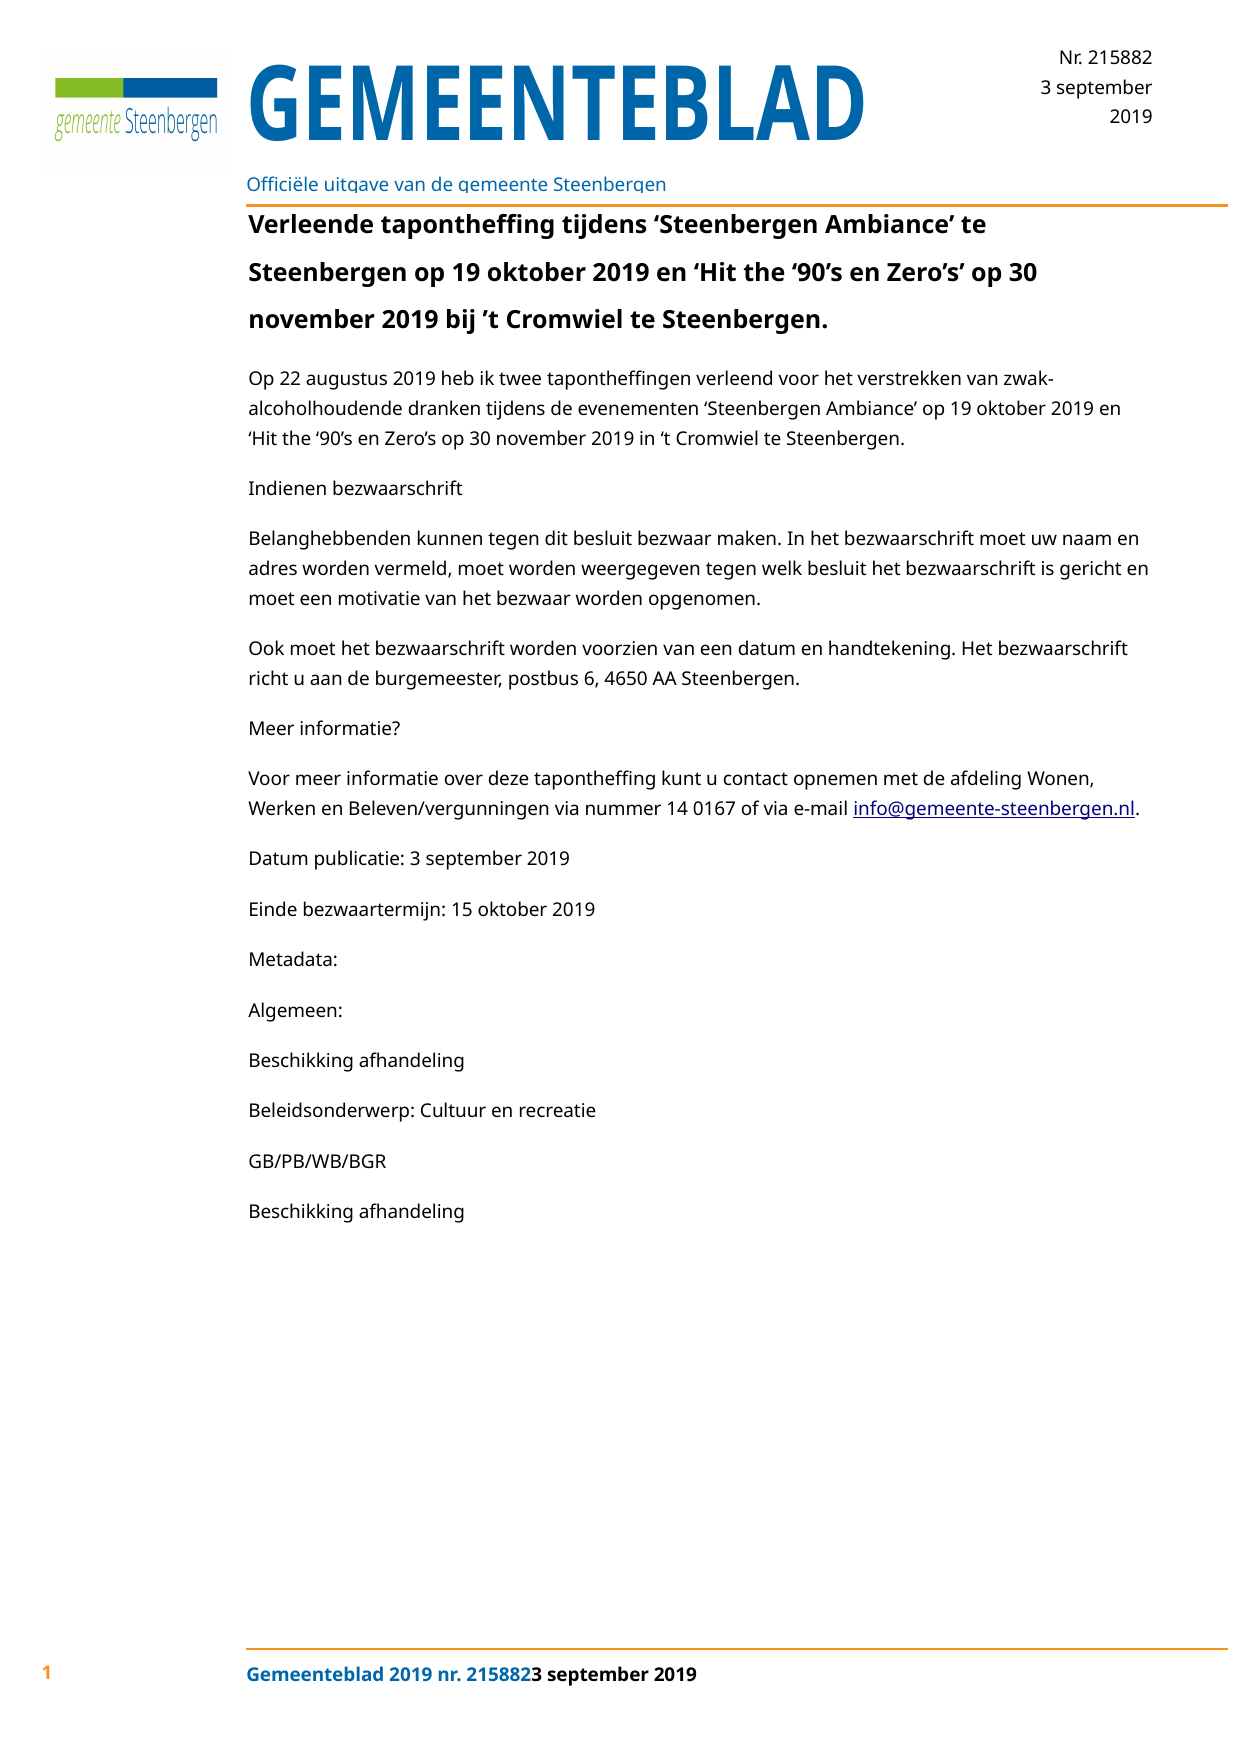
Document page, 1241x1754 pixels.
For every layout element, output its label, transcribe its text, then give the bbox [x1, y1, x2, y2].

text Meer informatie? [248, 715, 1152, 741]
text Algemeen: [248, 997, 1152, 1022]
text Voor meer informatie over deze tapontheffing kunt u contact opnemen met de afdeling Wonen, Werken en Beleven/vergunningen via nummer 14 0167 of via e-mail info@gemeente-steenbergen.nl. [248, 766, 1152, 821]
text Beschikking afhandeling [248, 1198, 1152, 1224]
text Ook moet het bezwaarschrift worden voorzien van een datum en handtekening. Het bezwaarschrift richt u aan de burgemeester, postbus 6, 4650 AA Steenbergen. [248, 635, 1152, 690]
text GB/PB/WB/BGR [248, 1148, 1152, 1174]
text Op 22 augustus 2019 heb ik twee tapontheffingen verleend voor het verstrekken van zwak-alcoholhoudende dranken tijdens de evenementen ‘Steenbergen Ambiance’ op 19 oktober 2019 en ‘Hit the ‘90’s en Zero’s op 30 november 2019 in ‘t Cromwiel te Steenbergen. [248, 366, 1152, 450]
picture [41, 47, 231, 172]
text Datum publicatie: 3 september 2019 [248, 846, 1152, 871]
text Einde bezwaartermijn: 15 oktober 2019 [248, 896, 1152, 922]
text Belanghebbenden kunnen tegen dit besluit bezwaar maken. In het bezwaarschrift moet uw naam en adres worden vermeld, moet worden weergegeven tegen welk besluit het bezwaarschrift is gericht en moet een motivatie van het bezwaar worden opgenomen. [248, 526, 1152, 610]
text Metadata: [248, 946, 1152, 972]
text Verleende tapontheffing tijdens ‘Steenbergen Ambiance’ te Steenbergen op 19 oktober 2019 en ‘Hit the ‘90’s en Zero’s’ op 30 november 2019 bij ’t Cromwiel te Steenbergen. [248, 207, 1152, 336]
text Indienen bezwaarschrift [248, 475, 1152, 501]
text Beschikking afhandeling [248, 1047, 1152, 1073]
text Beleidsonderwerp: Cultuur en recreatie [248, 1098, 1152, 1123]
